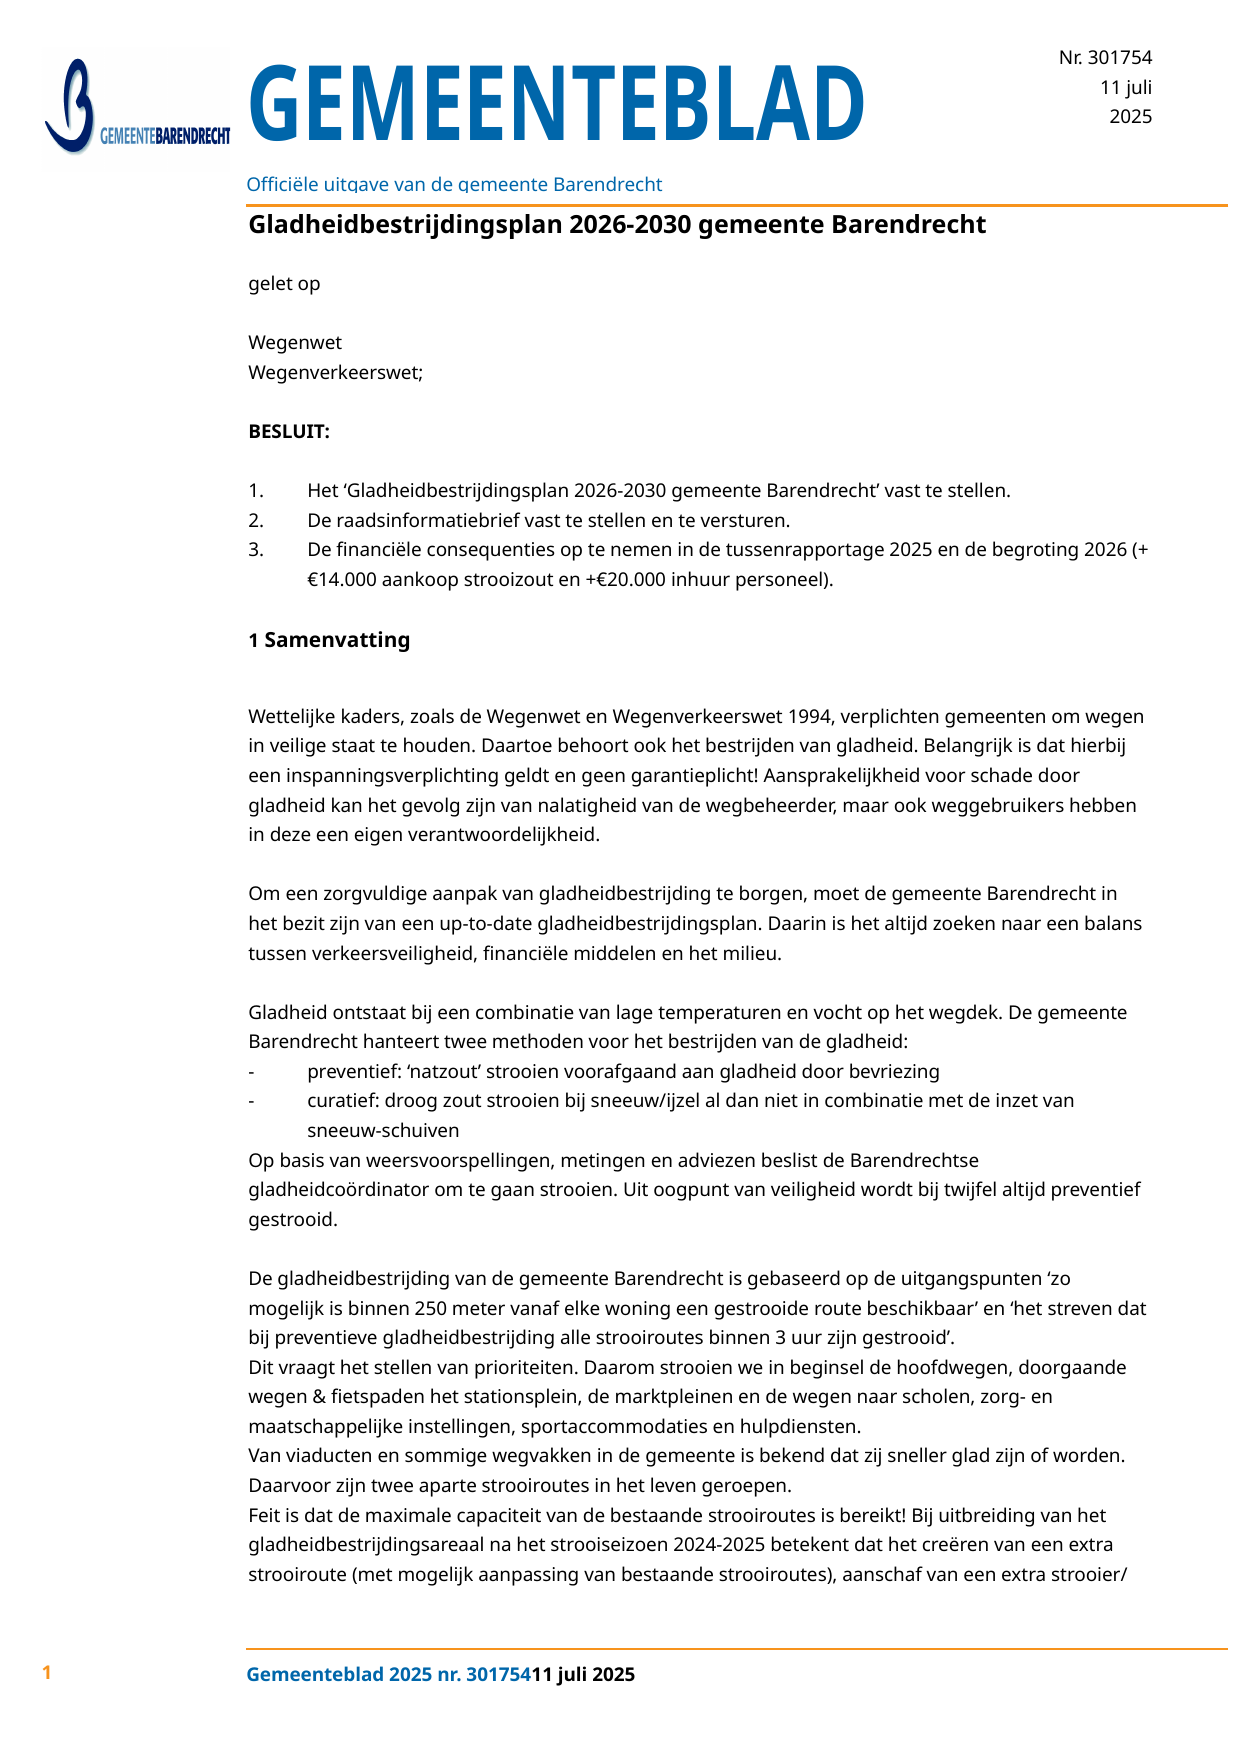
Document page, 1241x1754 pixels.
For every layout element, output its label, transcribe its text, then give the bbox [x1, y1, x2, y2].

text Om een zorgvuldige aanpak van gladheidbestrijding te borgen, moet de gemeente Barendrecht in het bezit zijn van een up-to-date gladheidbestrijdingsplan. Daarin is het altijd zoeken naar een balans tussen verkeersveiligheid, financiële middelen en het milieu. [248, 881, 1152, 965]
text Op basis van weersvoorspellingen, metingen en adviezen beslist de Barendrechtse gladheidcoördinator om te gaan strooien. Uit oogpunt van veiligheid wordt bij twijfel altijd preventief gestrooid. [248, 1147, 1152, 1232]
text Gladheid ontstaat bij een combinatie van lage temperaturen en vocht op het wegdek. De gemeente Barendrecht hanteert twee methoden voor het bestrijden van de gladheid: [248, 999, 1152, 1054]
text Wegenwet [248, 329, 1152, 355]
text 1 Samenvatting [248, 625, 1152, 654]
text gelet op [248, 270, 1152, 296]
list De raadsinformatiebrief vast te stellen en te versturen. [248, 507, 1152, 533]
text Gladheidbestrijdingsplan 2026-2030 gemeente Barendrecht [248, 207, 1152, 241]
list curatief: droog zout strooien bij sneeuw/ijzel al dan niet in combinatie met de inzet van sneeuw-schuiven [248, 1088, 1152, 1143]
picture [41, 47, 231, 172]
text Van viaducten en sommige wegvakken in de gemeente is bekend dat zij sneller glad zijn of worden. Daarvoor zijn twee aparte strooiroutes in het leven geroepen. [248, 1443, 1152, 1498]
text De gladheidbestrijding van de gemeente Barendrecht is gebaseerd op de uitgangspunten ‘zo mogelijk is binnen 250 meter vanaf elke woning een gestrooide route beschikbaar’ en ‘het streven dat bij preventieve gladheidbestrijding alle strooiroutes binnen 3 uur zijn gestrooid’. [248, 1265, 1152, 1350]
list preventief: ‘natzout’ strooien voorafgaand aan gladheid door bevriezing [248, 1058, 1152, 1084]
text Wettelijke kaders, zoals de Wegenwet en Wegenverkeerswet 1994, verplichten gemeenten om wegen in veilige staat te houden. Daartoe behoort ook het bestrijden van gladheid. Belangrijk is dat hierbij een inspanningsverplichting geldt en geen garantieplicht! Aansprakelijkheid voor schade door gladheid kan het gevolg zijn van nalatigheid van de wegbeheerder, maar ook weggebruikers hebben in deze een eigen verantwoordelijkheid. [248, 703, 1152, 847]
text Wegenverkeerswet; [248, 359, 1152, 385]
text Feit is dat de maximale capaciteit van de bestaande strooiroutes is bereikt! Bij uitbreiding van het gladheidbestrijdingsareaal na het strooiseizoen 2024-2025 betekent dat het creëren van een extra strooiroute (met mogelijk aanpassing van bestaande strooiroutes), aanschaf van een extra strooier/ [248, 1502, 1152, 1587]
list De financiële consequenties op te nemen in de tussenrapportage 2025 en de begroting 2026 (+€14.000 aankoop strooizout en +€20.000 inhuur personeel). [248, 537, 1152, 592]
text Dit vraagt het stellen van prioriteiten. Daarom strooien we in beginsel de hoofdwegen, doorgaande wegen & fietspaden het stationsplein, de marktpleinen en de wegen naar scholen, zorg- en maatschappelijke instellingen, sportaccommodaties en hulpdiensten. [248, 1354, 1152, 1439]
list Het ‘Gladheidbestrijdingsplan 2026-2030 gemeente Barendrecht’ vast te stellen. [248, 477, 1152, 503]
text BESLUIT: [248, 418, 1152, 444]
